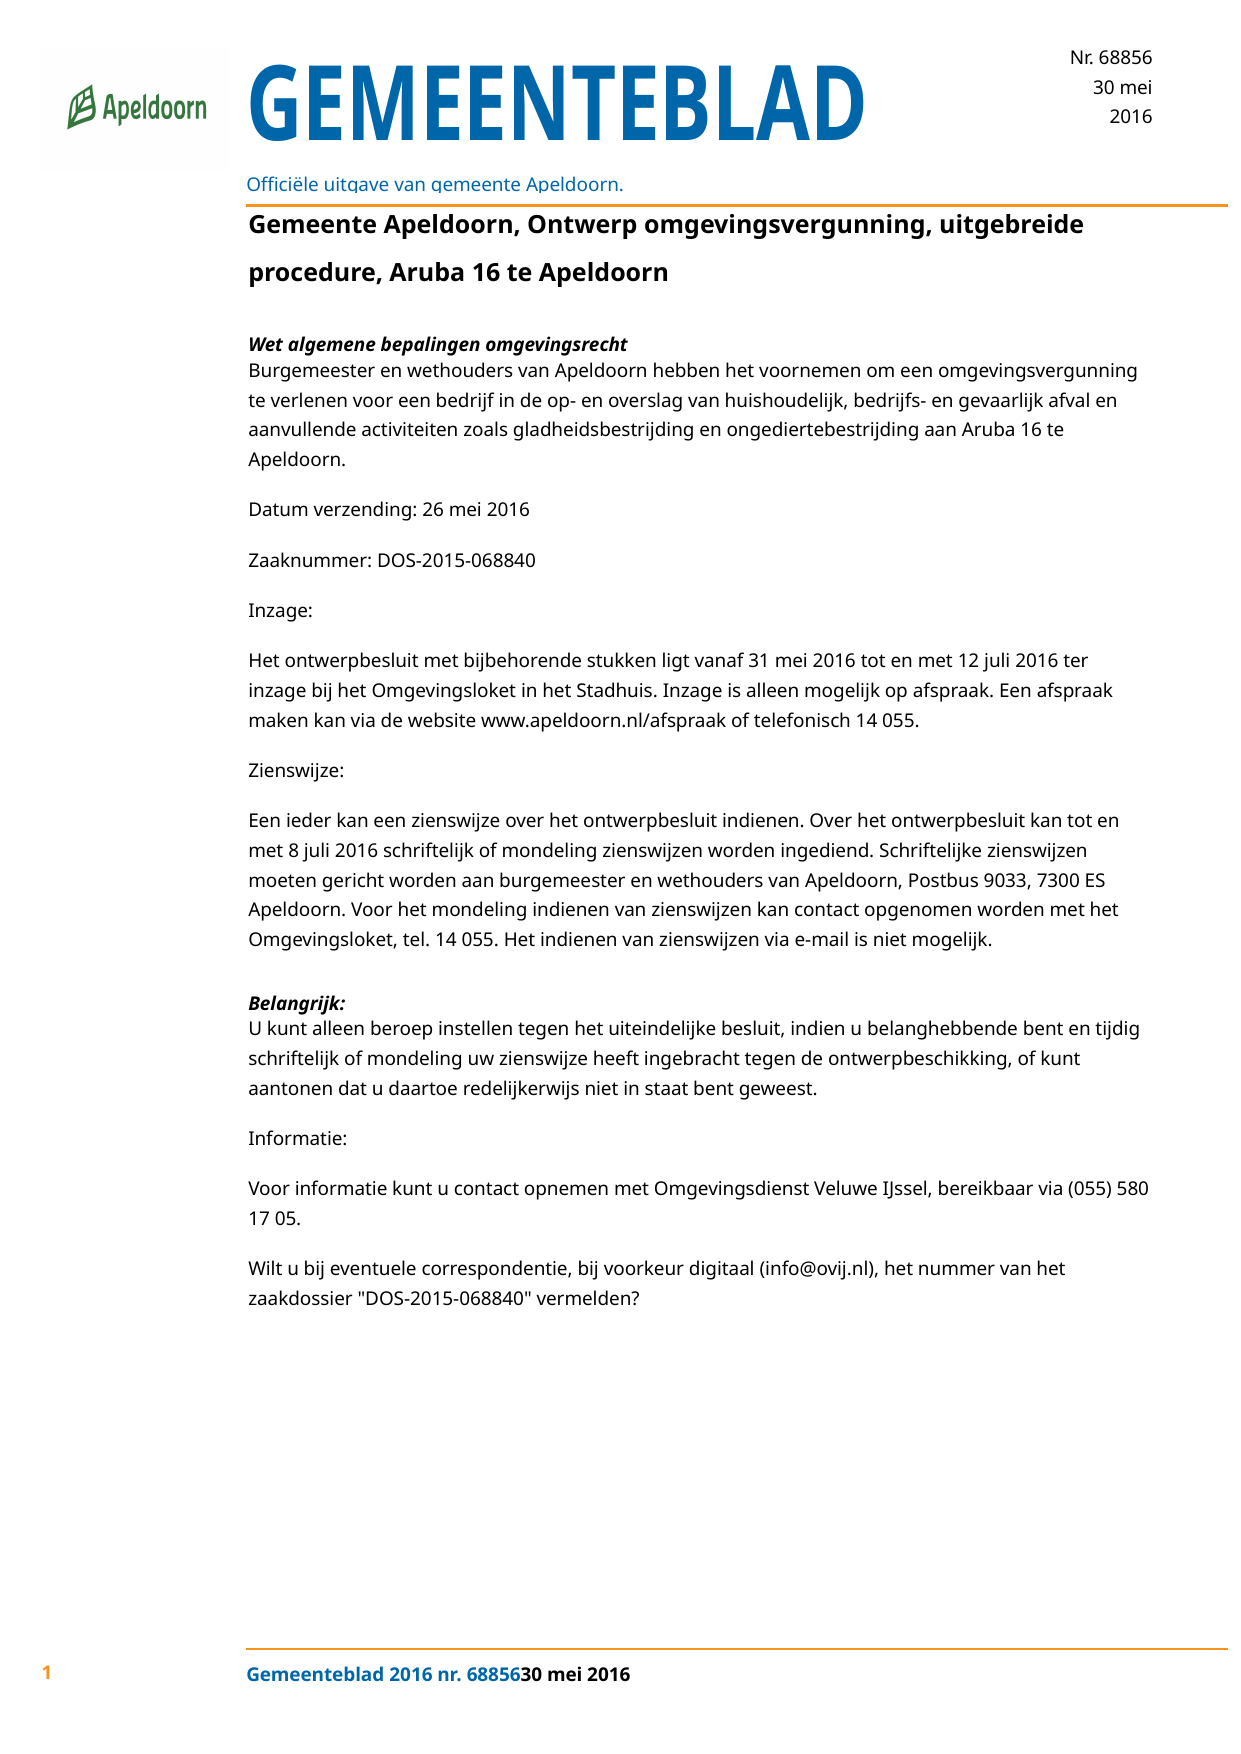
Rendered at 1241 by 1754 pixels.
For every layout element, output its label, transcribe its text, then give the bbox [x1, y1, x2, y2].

text Belangrijk: [248, 990, 1152, 1016]
text Wet algemene bepalingen omgevingsrecht [248, 331, 1152, 357]
text U kunt alleen beroep instellen tegen het uiteindelijke besluit, indien u belanghebbende bent en tijdig schriftelijk of mondeling uw zienswijze heeft ingebracht tegen de ontwerpbeschikking, of kunt aantonen dat u daartoe redelijkerwijs niet in staat bent geweest. [248, 1016, 1152, 1101]
text Zaaknummer: DOS-2015-068840 [248, 547, 1152, 572]
text Voor informatie kunt u contact opnemen met Omgevingsdienst Veluwe IJssel, bereikbaar via (055) 580 17 05. [248, 1176, 1152, 1231]
text Wilt u bij eventuele correspondentie, bij voorkeur digitaal (info@ovij.nl), het nummer van het zaakdossier "DOS-2015-068840" vermelden? [248, 1256, 1152, 1311]
text Gemeente Apeldoorn, Ontwerp omgevingsvergunning, uitgebreide procedure, Aruba 16 te Apeldoorn [248, 207, 1152, 288]
text Een ieder kan een zienswijze over het ontwerpbesluit indienen. Over het ontwerpbesluit kan tot en met 8 juli 2016 schriftelijk of mondeling zienswijzen worden ingediend. Schriftelijke zienswijzen moeten gericht worden aan burgemeester en wethouders van Apeldoorn, Postbus 9033, 7300 ES Apeldoorn. Voor het mondeling indienen van zienswijzen kan contact opgenomen worden met het Omgevingsloket, tel. 14 055. Het indienen van zienswijzen via e-mail is niet mogelijk. [248, 808, 1152, 952]
text Het ontwerpbesluit met bijbehorende stukken ligt vanaf 31 mei 2016 tot en met 12 juli 2016 ter inzage bij het Omgevingsloket in het Stadhuis. Inzage is alleen mogelijk op afspraak. Een afspraak maken kan via de website www.apeldoorn.nl/afspraak of telefonisch 14 055. [248, 648, 1152, 732]
text Inzage: [248, 597, 1152, 623]
text Burgemeester en wethouders van Apeldoorn hebben het voornemen om een omgevingsvergunning te verlenen voor een bedrijf in de op- en overslag van huishoudelijk, bedrijfs- en gevaarlijk afval en aanvullende activiteiten zoals gladheidsbestrijding en ongediertebestrijding aan Aruba 16 te Apeldoorn. [248, 357, 1152, 472]
picture [41, 47, 231, 172]
text Zienswijze: [248, 757, 1152, 783]
text Datum verzending: 26 mei 2016 [248, 496, 1152, 522]
text Informatie: [248, 1125, 1152, 1151]
